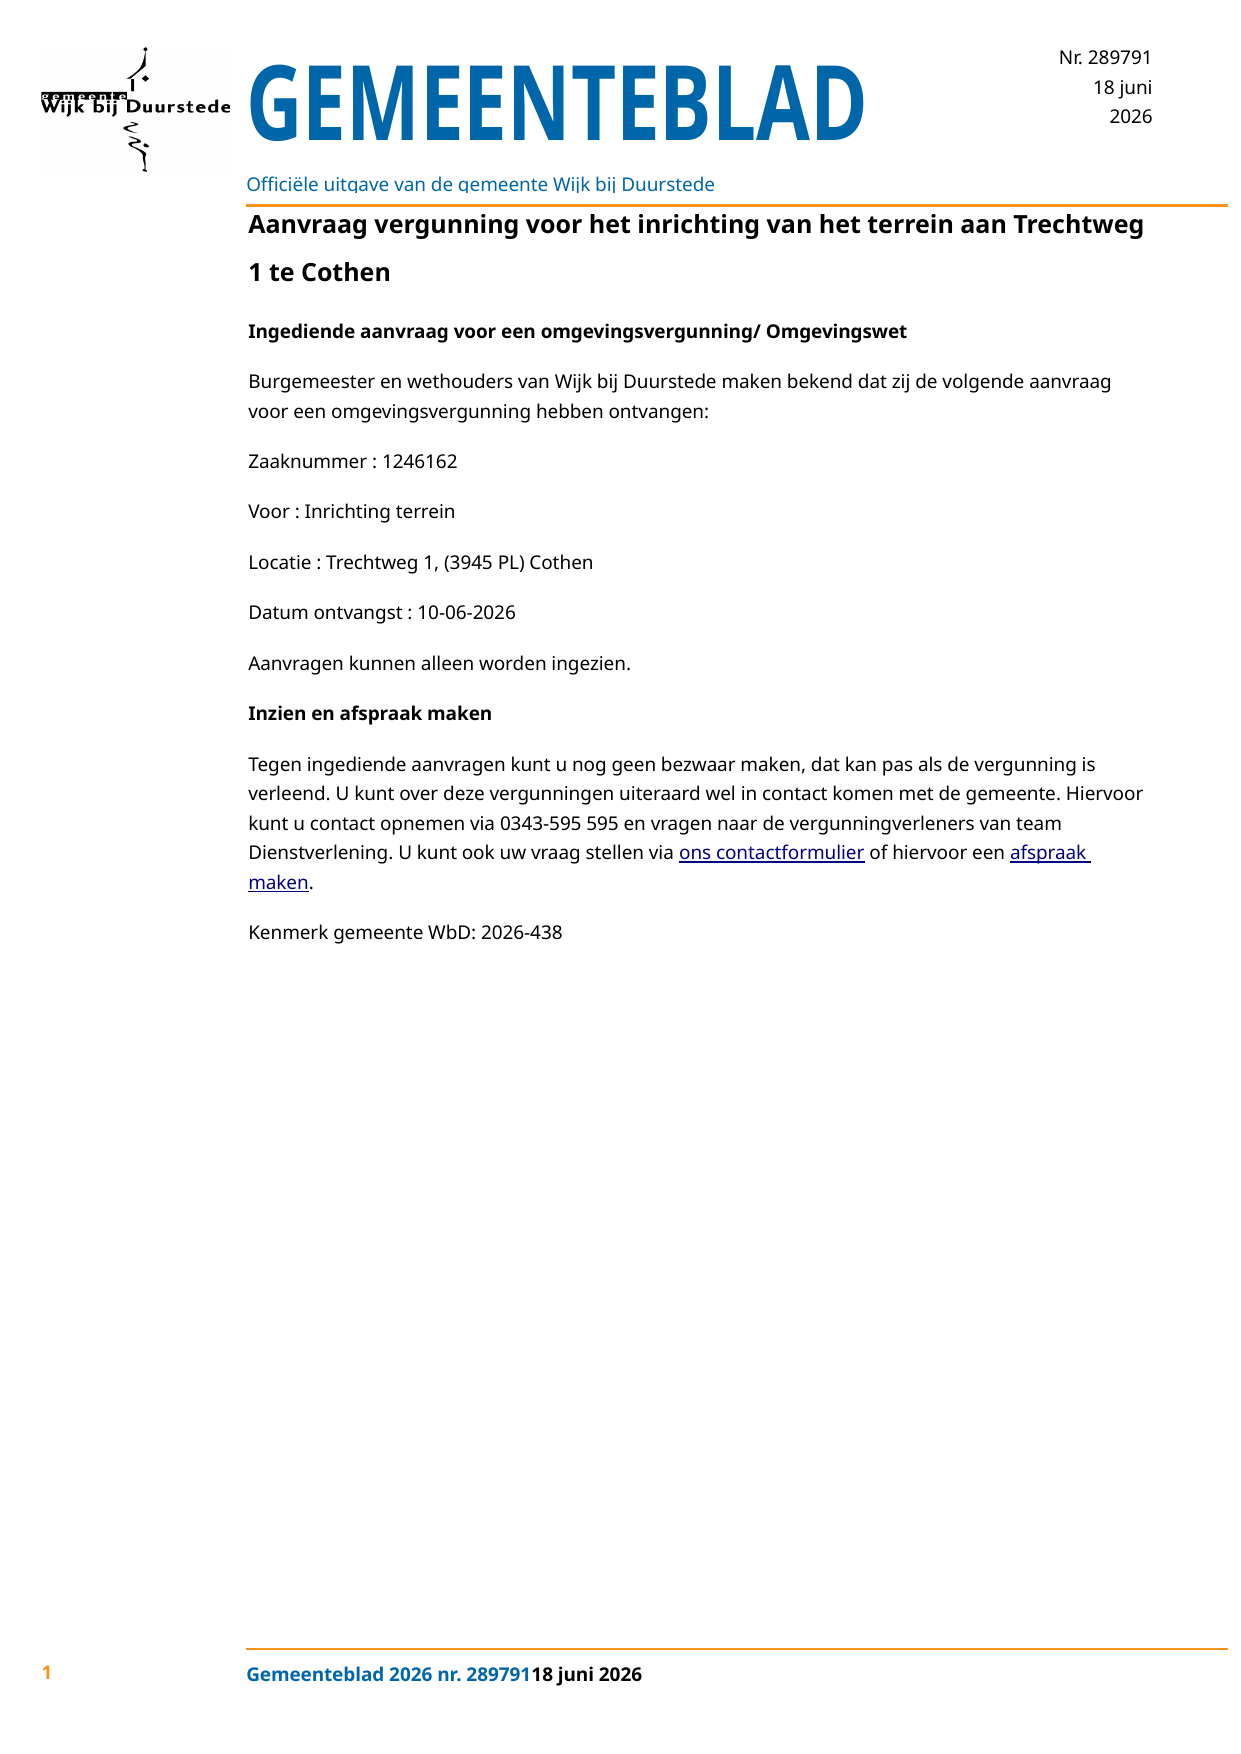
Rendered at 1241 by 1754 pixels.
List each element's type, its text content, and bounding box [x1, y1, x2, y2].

text Datum ontvangst : 10-06-2026 [248, 599, 1152, 625]
text Aanvraag vergunning voor het inrichting van het terrein aan Trechtweg 1 te Cothen [248, 207, 1152, 288]
text Aanvragen kunnen alleen worden ingezien. [248, 650, 1152, 676]
picture [41, 47, 231, 172]
text Locatie : Trechtweg 1, (3945 PL) Cothen [248, 549, 1152, 575]
text Voor : Inrichting terrein [248, 499, 1152, 524]
text Tegen ingediende aanvragen kunt u nog geen bezwaar maken, dat kan pas als de vergunning is verleend. U kunt over deze vergunningen uiteraard wel in contact komen met de gemeente. Hiervoor kunt u contact opnemen via 0343-595 595 en vragen naar de vergunningverleners van team Dienstverlening. U kunt ook uw vraag stellen via ons contactformulier of hiervoor een afspraak maken. [248, 751, 1152, 895]
text Inzien en afspraak maken [248, 700, 1152, 726]
text Zaaknummer : 1246162 [248, 448, 1152, 474]
text Ingediende aanvraag voor een omgevingsvergunning/ Omgevingswet [248, 318, 1152, 344]
text Kenmerk gemeente WbD: 2026-438 [248, 919, 1152, 945]
text Burgemeester en wethouders van Wijk bij Duurstede maken bekend dat zij de volgende aanvraag voor een omgevingsvergunning hebben ontvangen: [248, 368, 1152, 424]
